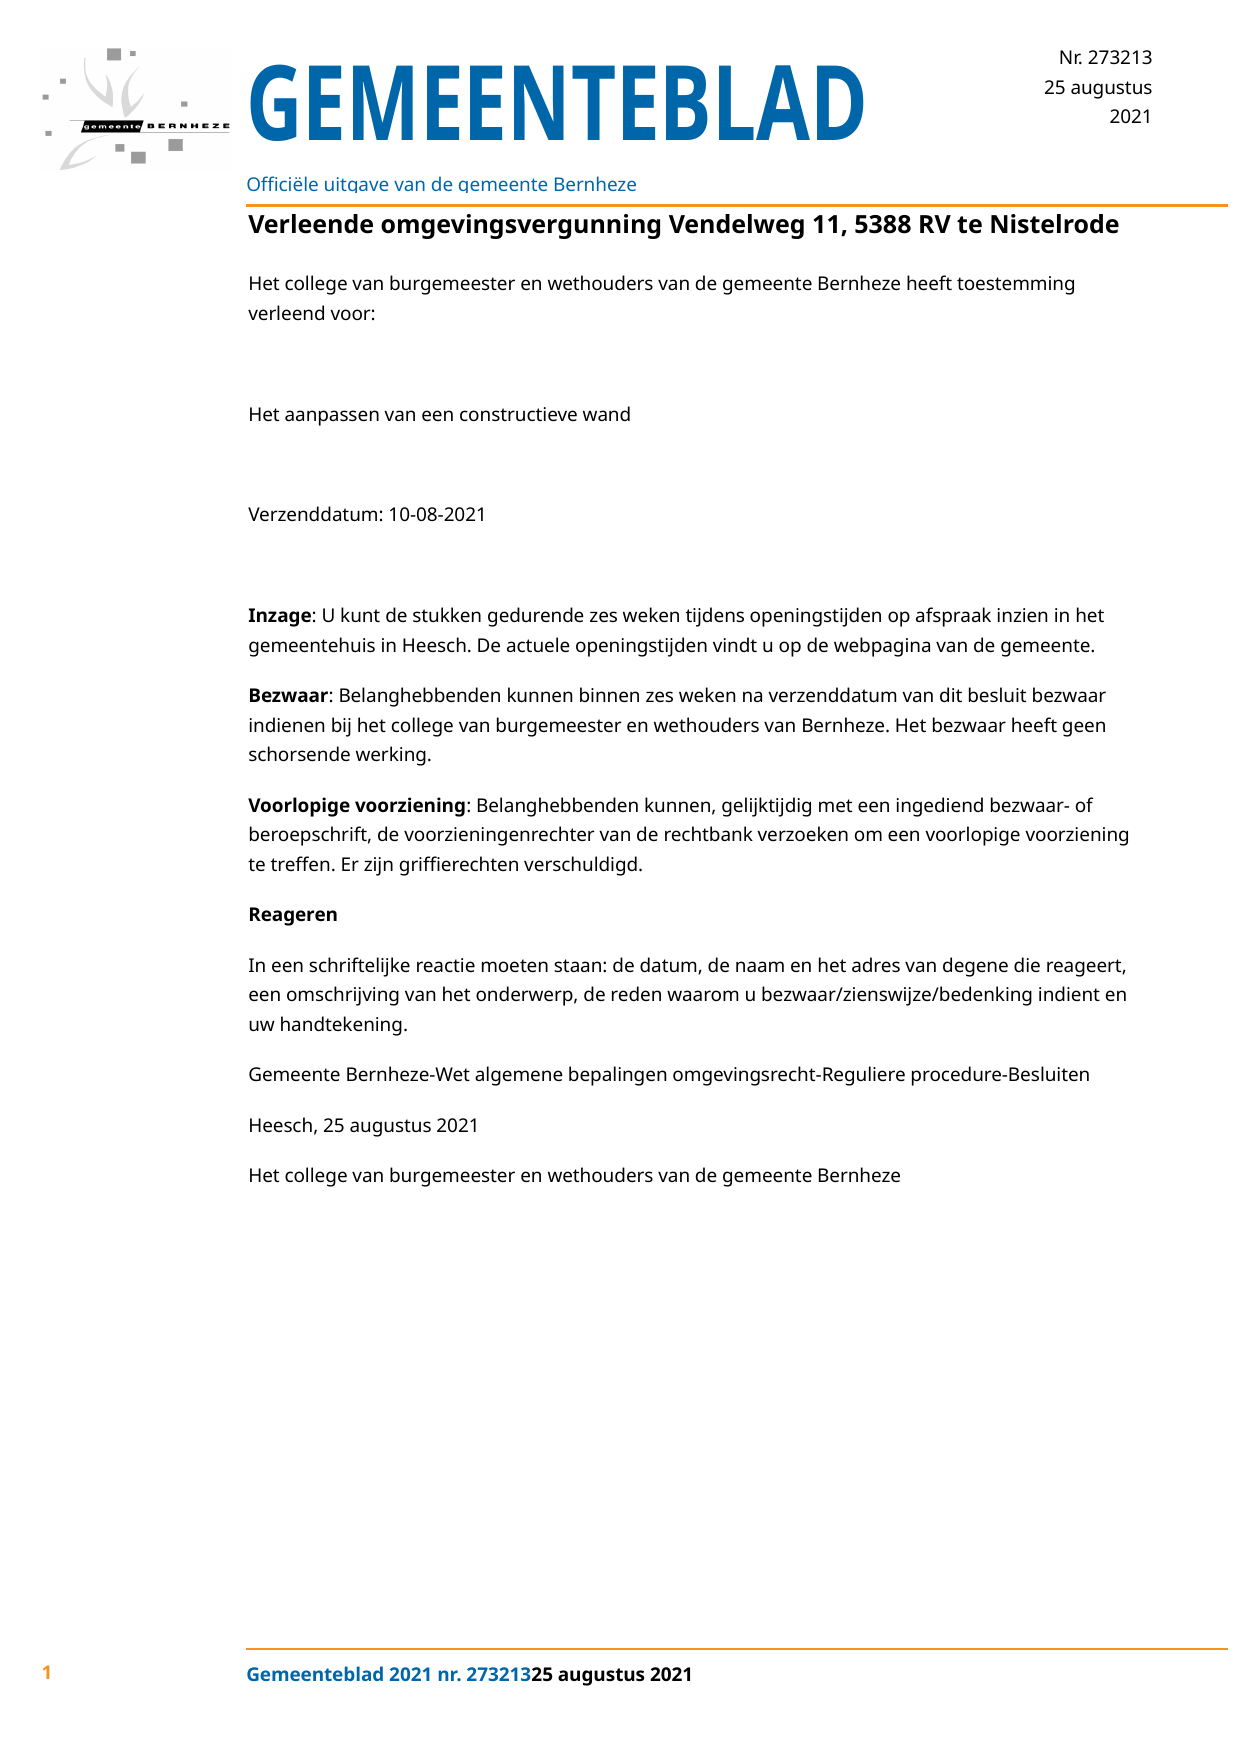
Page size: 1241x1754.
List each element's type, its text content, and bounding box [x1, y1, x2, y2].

text Bezwaar: Belanghebbenden kunnen binnen zes weken na verzenddatum van dit besluit bezwaar indienen bij het college van burgemeester en wethouders van Bernheze. Het bezwaar heeft geen schorsende werking. [248, 682, 1152, 767]
text Het college van burgemeester en wethouders van de gemeente Bernheze [248, 1162, 1152, 1188]
picture [41, 47, 231, 172]
text Het college van burgemeester en wethouders van de gemeente Bernheze heeft toestemming verleend voor: [248, 270, 1152, 326]
text Reageren [248, 902, 1152, 927]
text Verleende omgevingsvergunning Vendelweg 11, 5388 RV te Nistelrode [248, 207, 1152, 241]
text Inzage: U kunt de stukken gedurende zes weken tijdens openingstijden op afspraak inzien in het gemeentehuis in Heesch. De actuele openingstijden vindt u op de webpagina van de gemeente. [248, 602, 1152, 658]
text Heesch, 25 augustus 2021 [248, 1112, 1152, 1138]
text Het aanpassen van een constructieve wand [248, 401, 1152, 426]
text Voorlopige voorziening: Belanghebbenden kunnen, gelijktijdig met een ingediend bezwaar- of beroepschrift, de voorzieningenrechter van de rechtbank verzoeken om een voorlopige voorziening te treffen. Er zijn griffierechten verschuldigd. [248, 792, 1152, 877]
text In een schriftelijke reactie moeten staan: de datum, de naam en het adres van degene die reageert, een omschrijving van het onderwerp, de reden waarom u bezwaar/zienswijze/bedenking indient en uw handtekening. [248, 952, 1152, 1037]
text Verzenddatum: 10-08-2021 [248, 502, 1152, 527]
text Gemeente Bernheze-Wet algemene bepalingen omgevingsrecht-Reguliere procedure-Besluiten [248, 1062, 1152, 1087]
